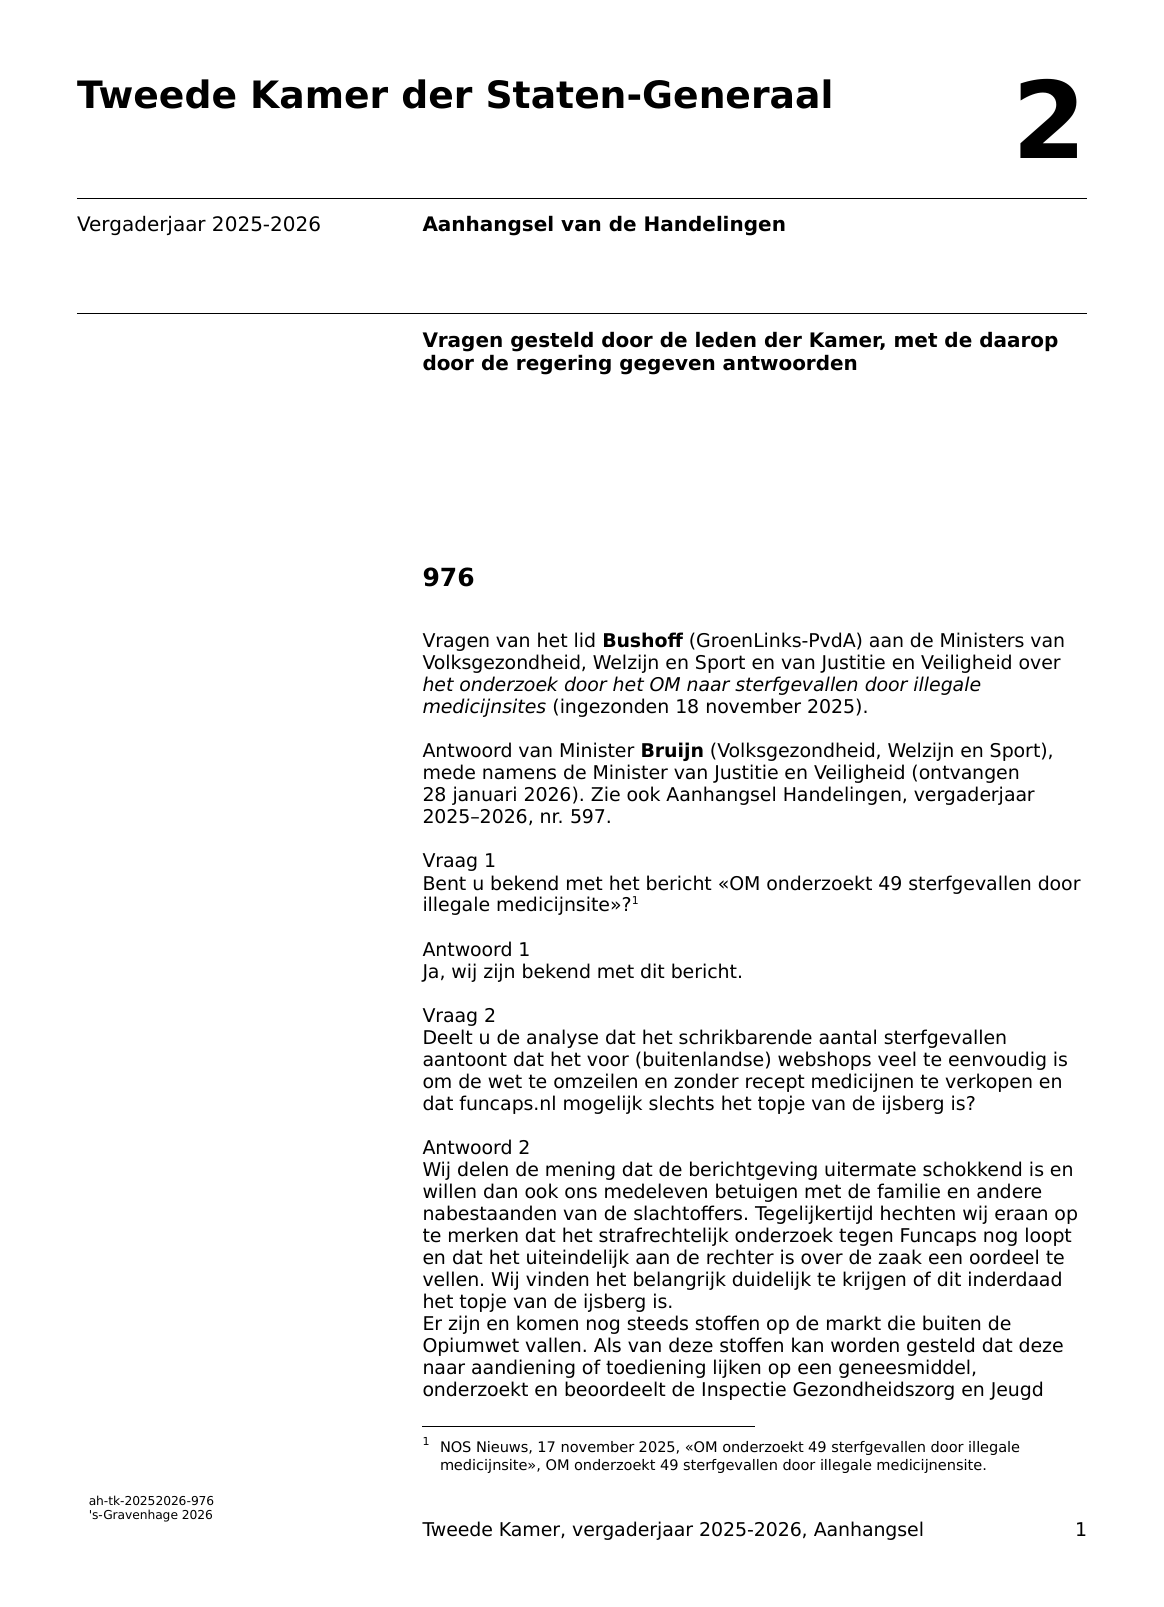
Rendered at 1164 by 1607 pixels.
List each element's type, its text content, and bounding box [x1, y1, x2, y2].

table_cell Vergaderjaar 2025-2026 [77, 199, 422, 313]
text Er zijn en komen nog steeds stoffen op de markt die buiten de Opiumwet vallen. Als van deze stoffen kan worden gesteld dat deze naar aandiening of toediening lijken op een geneesmiddel, onderzoekt en beoordeelt de Inspectie Gezondheidszorg en Jeugd [422, 1313, 1087, 1401]
table_header Tweede Kamer der Staten-Generaal [77, 59, 886, 198]
text ah-tk-20252026-976 [88, 1494, 323, 1508]
text Ja, wij zijn bekend met dit bericht. [422, 961, 1087, 982]
text Vragen van het lid Bushoff (GroenLinks-PvdA) aan de Ministers van Volksgezondheid, Welzijn en Sport en van Justitie en Veiligheid over het onderzoek door het OM naar sterfgevallen door illegale medicijnsites (ingezonden 18 november 2025). [422, 630, 1087, 718]
text Deelt u de analyse dat het schrikbarende aantal sterfgevallen aantoont dat het voor (buitenlandse) webshops veel te eenvoudig is om de wet te omzeilen en zonder recept medicijnen te verkopen en dat funcaps.nl mogelijk slechts het topje van de ijsberg is? [422, 1027, 1087, 1114]
text Antwoord van Minister Bruijn (Volksgezondheid, Welzijn en Sport), mede namens de Minister van Justitie en Veiligheid (ontvangen 28 januari 2026). Zie ook Aanhangsel Handelingen, vergaderjaar 2025–2026, nr. 597. [422, 740, 1087, 828]
text 's-Gravenhage 2026 [88, 1508, 323, 1522]
text Antwoord 2 [422, 1137, 1087, 1159]
text Wij delen de mening dat de berichtgeving uitermate schokkend is en willen dan ook ons medeleven betuigen met de familie en andere nabestaanden van de slachtoffers. Tegelijkertijd hechten wij eraan op te merken dat het strafrechtelijk onderzoek tegen Funcaps nog loopt en dat het uiteindelijk aan de rechter is over de zaak een oordeel te vellen. Wij vinden het belangrijk duidelijk te krijgen of dit inderdaad het topje van de ijsberg is. [422, 1159, 1087, 1313]
table_cell Aanhangsel van de Handelingen [422, 199, 1087, 313]
table_cell Vragen gesteld door de leden der Kamer, met de daarop door de regering gegeven antwoorden [422, 314, 1087, 375]
table_header 2 [886, 59, 1087, 198]
table_cell [77, 314, 422, 375]
text NOS Nieuws, 17 november 2025, «OM onderzoekt 49 sterfgevallen door illegale medicijnsite», OM onderzoekt 49 sterfgevallen door illegale medicijnensite. [422, 1435, 1087, 1474]
text 976 [422, 563, 1087, 592]
text Vraag 2 [422, 1005, 1087, 1027]
text Bent u bekend met het bericht «OM onderzoekt 49 sterfgevallen door illegale medicijnsite»? [422, 872, 1087, 916]
text Antwoord 1 [422, 938, 1087, 961]
text Vraag 1 [422, 850, 1087, 872]
